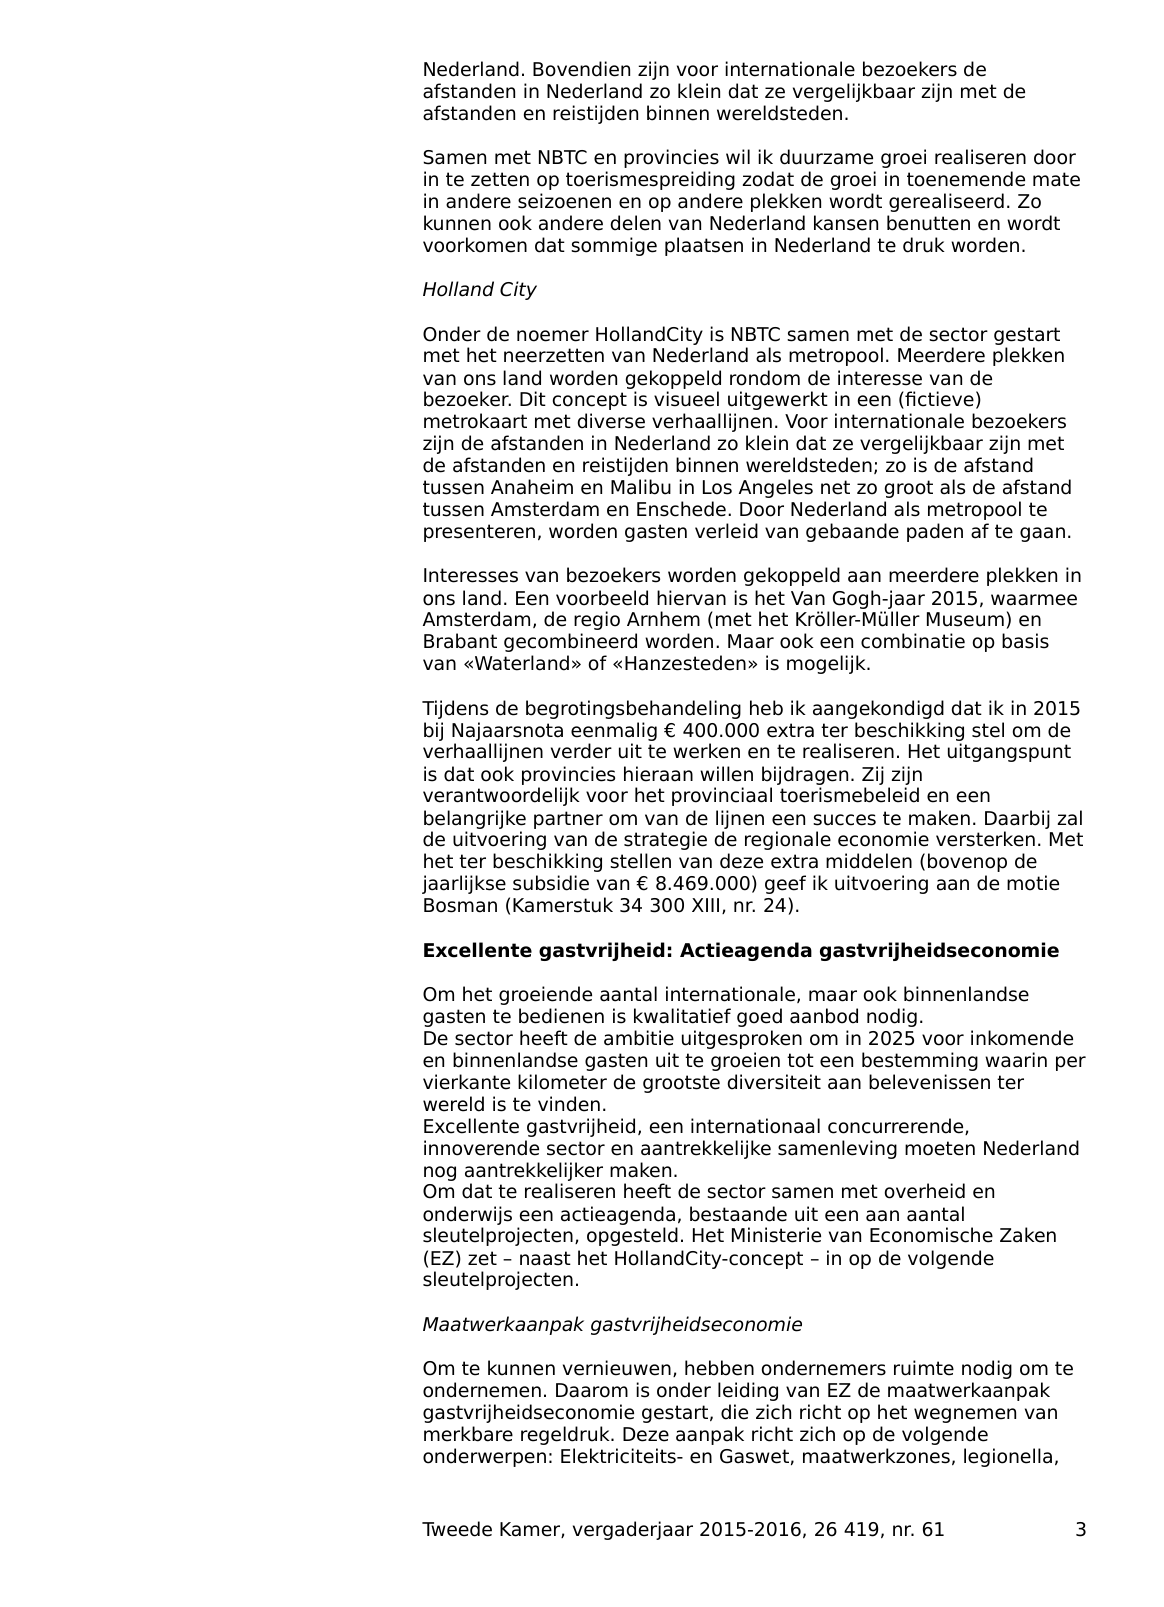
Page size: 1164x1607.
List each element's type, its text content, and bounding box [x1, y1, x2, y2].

subtitle Holland City [422, 279, 1087, 301]
text Onder de noemer HollandCity is NBTC samen met de sector gestart met het neerzetten van Nederland als metropool. Meerdere plekken van ons land worden gekoppeld rondom de interesse van de bezoeker. Dit concept is visueel uitgewerkt in een (fictieve) metrokaart met diverse verhaallijnen. Voor internationale bezoekers zijn de afstanden in Nederland zo klein dat ze vergelijkbaar zijn met de afstanden en reistijden binnen wereldsteden; zo is de afstand tussen Anaheim en Malibu in Los Angeles net zo groot als de afstand tussen Amsterdam en Enschede. Door Nederland als metropool te presenteren, worden gasten verleid van gebaande paden af te gaan. [422, 323, 1087, 543]
subtitle Excellente gastvrijheid: Actieagenda gastvrijheidseconomie [422, 939, 1087, 961]
text Nederland. Bovendien zijn voor internationale bezoekers de afstanden in Nederland zo klein dat ze vergelijkbaar zijn met de afstanden en reistijden binnen wereldsteden. [422, 59, 1087, 125]
text De sector heeft de ambitie uitgesproken om in 2025 voor inkomende en binnenlandse gasten uit te groeien tot een bestemming waarin per vierkante kilometer de grootste diversiteit aan belevenissen ter wereld is te vinden. [422, 1028, 1087, 1116]
text Om dat te realiseren heeft de sector samen met overheid en onderwijs een actieagenda, bestaande uit een aan aantal sleutelprojecten, opgesteld. Het Ministerie van Economische Zaken (EZ) zet – naast het HollandCity-concept – in op de volgende sleutelprojecten. [422, 1181, 1087, 1291]
subtitle Maatwerkaanpak gastvrijheidseconomie [422, 1313, 1087, 1336]
text Om te kunnen vernieuwen, hebben ondernemers ruimte nodig om te ondernemen. Daarom is onder leiding van EZ de maatwerkaanpak gastvrijheidseconomie gestart, die zich richt op het wegnemen van merkbare regeldruk. Deze aanpak richt zich op de volgende onderwerpen: Elektriciteits- en Gaswet, maatwerkzones, legionella, [422, 1358, 1087, 1468]
text Om het groeiende aantal internationale, maar ook binnenlandse gasten te bedienen is kwalitatief goed aanbod nodig. [422, 984, 1087, 1028]
text Interesses van bezoekers worden gekoppeld aan meerdere plekken in ons land. Een voorbeeld hiervan is het Van Gogh-jaar 2015, waarmee Amsterdam, de regio Arnhem (met het Kröller-Müller Museum) en Brabant gecombineerd worden. Maar ook een combinatie op basis van «Waterland» of «Hanzesteden» is mogelijk. [422, 565, 1087, 675]
text Excellente gastvrijheid, een internationaal concurrerende, innoverende sector en aantrekkelijke samenleving moeten Nederland nog aantrekkelijker maken. [422, 1116, 1087, 1181]
text Tijdens de begrotingsbehandeling heb ik aangekondigd dat ik in 2015 bij Najaarsnota eenmalig € 400.000 extra ter beschikking stel om de verhaallijnen verder uit te werken en te realiseren. Het uitgangspunt is dat ook provincies hieraan willen bijdragen. Zij zijn verantwoordelijk voor het provinciaal toerismebeleid en een belangrijke partner om van de lijnen een succes te maken. Daarbij zal de uitvoering van de strategie de regionale economie versterken. Met het ter beschikking stellen van deze extra middelen (bovenop de jaarlijkse subsidie van € 8.469.000) geef ik uitvoering aan de motie Bosman (Kamerstuk 34 300 XIII, nr. 24). [422, 697, 1087, 917]
text Samen met NBTC en provincies wil ik duurzame groei realiseren door in te zetten op toerismespreiding zodat de groei in toenemende mate in andere seizoenen en op andere plekken wordt gerealiseerd. Zo kunnen ook andere delen van Nederland kansen benutten en wordt voorkomen dat sommige plaatsen in Nederland te druk worden. [422, 147, 1087, 257]
